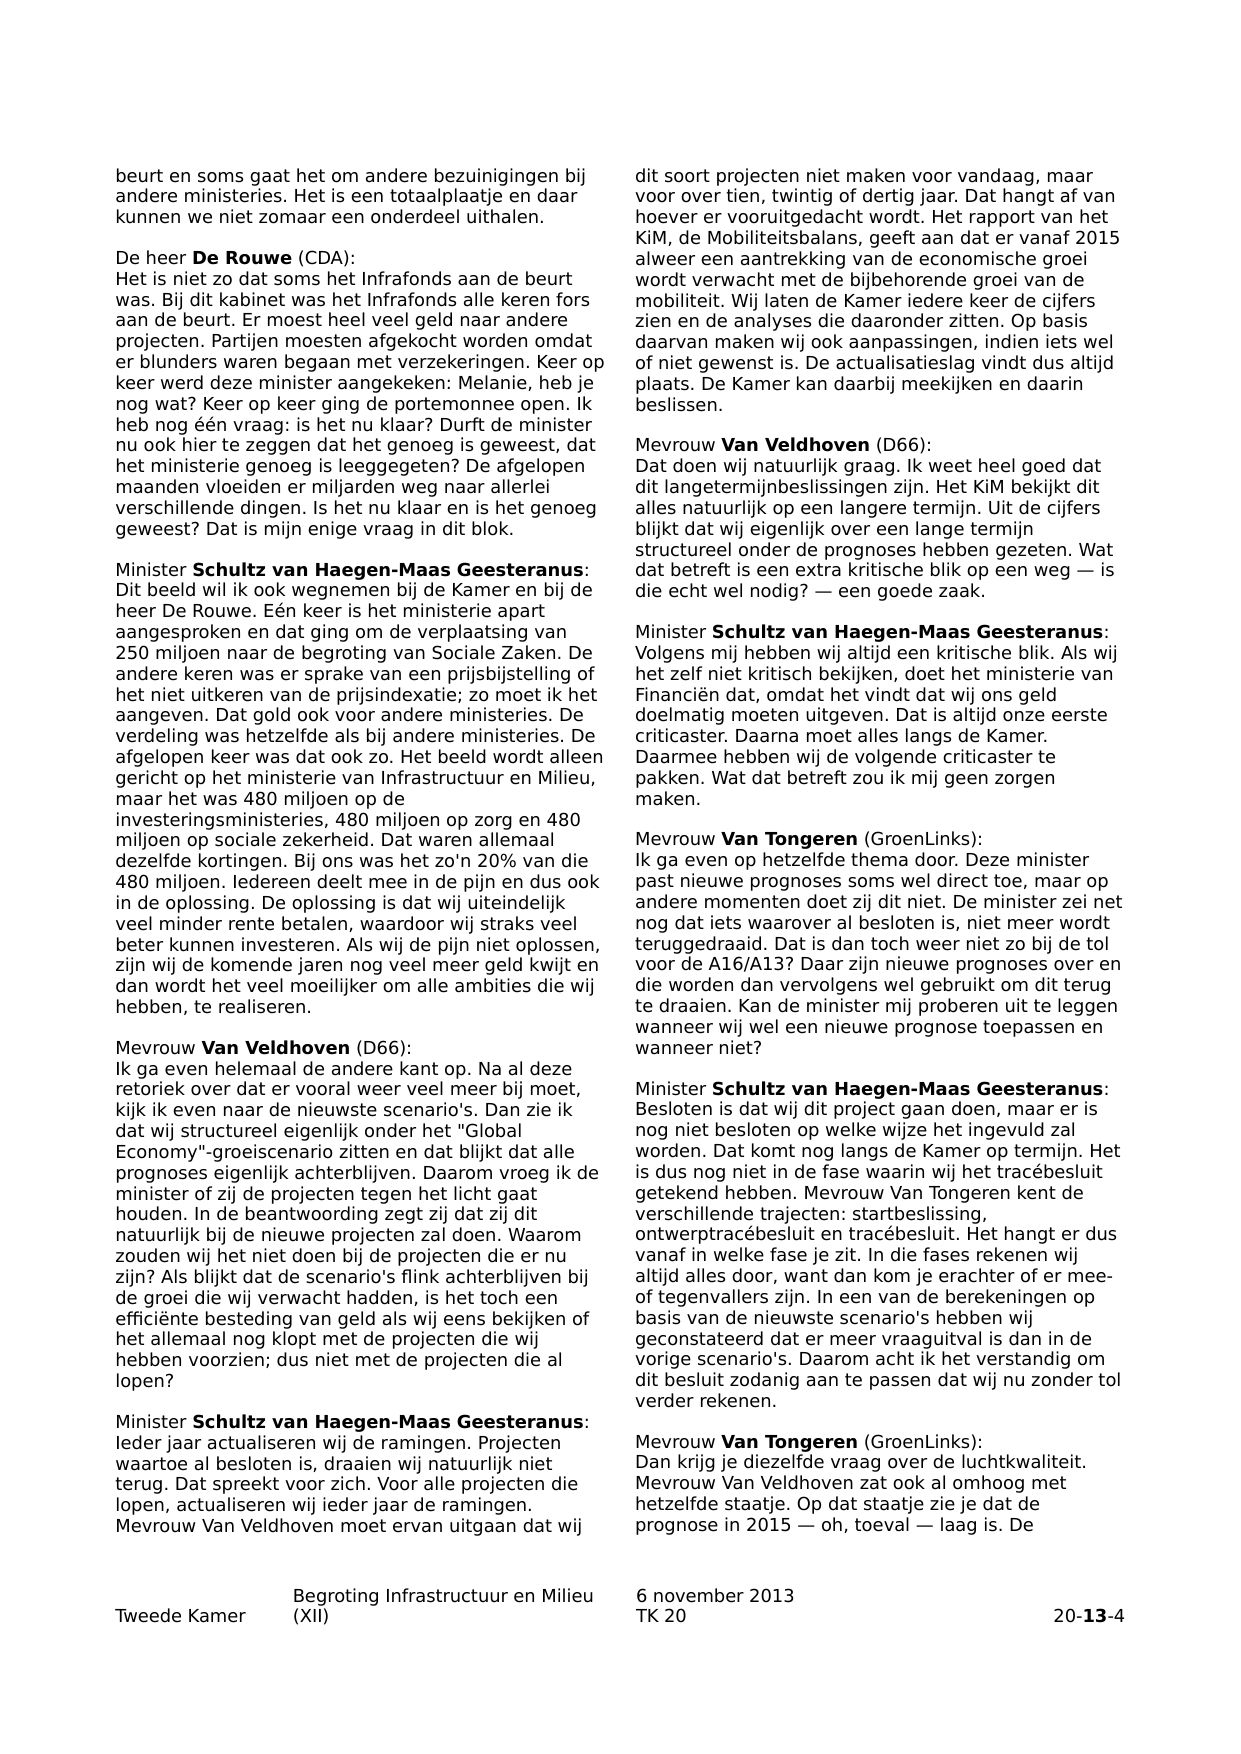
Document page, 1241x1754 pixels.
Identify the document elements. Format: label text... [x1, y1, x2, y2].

text Dan krijg je diezelfde vraag over de luchtkwaliteit. Mevrouw Van Veldhoven zat ook al omhoog met hetzelfde staatje. Op dat staatje zie je dat de prognose in 2015 — oh, toeval — laag is. De [635, 1452, 1125, 1536]
text Mevrouw Van Veldhoven (D66): [115, 1038, 605, 1058]
text Minister Schultz van Haegen-Maas Geesteranus: [635, 622, 1125, 643]
text Minister Schultz van Haegen-Maas Geesteranus: [635, 1078, 1125, 1099]
text Mevrouw Van Tongeren (GroenLinks): [635, 829, 1125, 850]
text Ieder jaar actualiseren wij de ramingen. Projecten waartoe al besloten is, draaien wij natuurlijk niet terug. Dat spreekt voor zich. Voor alle projecten die lopen, actualiseren wij ieder jaar de ramingen. Mevrouw Van Veldhoven moet ervan uitgaan dat wij [115, 1432, 605, 1537]
text Minister Schultz van Haegen-Maas Geesteranus: [115, 559, 605, 580]
text Besloten is dat wij dit project gaan doen, maar er is nog niet besloten op welke wijze het ingevuld zal worden. Dat komt nog langs de Kamer op termijn. Het is dus nog niet in de fase waarin wij het tracébesluit getekend hebben. Mevrouw Van Tongeren kent de verschillende trajecten: startbeslissing, ontwerptracébesluit en tracébesluit. Het hangt er dus vanaf in welke fase je zit. In die fases rekenen wij altijd alles door, want dan kom je erachter of er mee- of tegenvallers zijn. In een van de berekeningen op basis van de nieuwste scenario's hebben wij geconstateerd dat er meer vraaguitval is dan in de vorige scenario's. Daarom acht ik het verstandig om dit besluit zodanig aan te passen dat wij nu zonder tol verder rekenen. [635, 1099, 1125, 1412]
text Mevrouw Van Veldhoven (D66): [635, 435, 1125, 456]
text Ik ga even op hetzelfde thema door. Deze minister past nieuwe prognoses soms wel direct toe, maar op andere momenten doet zij dit niet. De minister zei net nog dat iets waarover al besloten is, niet meer wordt teruggedraaid. Dat is dan toch weer niet zo bij de tol voor de A16/A13? Daar zijn nieuwe prognoses over en die worden dan vervolgens wel gebruikt om dit terug te draaien. Kan de minister mij proberen uit te leggen wanneer wij wel een nieuwe prognose toepassen en wanneer niet? [635, 850, 1125, 1058]
text Ik ga even helemaal de andere kant op. Na al deze retoriek over dat er vooral weer veel meer bij moet, kijk ik even naar de nieuwste scenario's. Dan zie ik dat wij structureel eigenlijk onder het "Global Economy"-groeiscenario zitten en dat blijkt dat alle prognoses eigenlijk achterblijven. Daarom vroeg ik de minister of zij de projecten tegen het licht gaat houden. In de beantwoording zegt zij dat zij dit natuurlijk bij de nieuwe projecten zal doen. Waarom zouden wij het niet doen bij de projecten die er nu zijn? Als blijkt dat de scenario's flink achterblijven bij de groei die wij verwacht hadden, is het toch een efficiënte besteding van geld als wij eens bekijken of het allemaal nog klopt met de projecten die wij hebben voorzien; dus niet met de projecten die al lopen? [115, 1058, 605, 1392]
text dit soort projecten niet maken voor vandaag, maar voor over tien, twintig of dertig jaar. Dat hangt af van hoever er vooruitgedacht wordt. Het rapport van het KiM, de Mobiliteitsbalans, geeft aan dat er vanaf 2015 alweer een aantrekking van de economische groei wordt verwacht met de bijbehorende groei van de mobiliteit. Wij laten de Kamer iedere keer de cijfers zien en de analyses die daaronder zitten. Op basis daarvan maken wij ook aanpassingen, indien iets wel of niet gewenst is. De actualisatieslag vindt dus altijd plaats. De Kamer kan daarbij meekijken en daarin beslissen. [635, 165, 1125, 415]
text beurt en soms gaat het om andere bezuinigingen bij andere ministeries. Het is een totaalplaatje en daar kunnen we niet zomaar een onderdeel uithalen. [115, 165, 605, 228]
text Dit beeld wil ik ook wegnemen bij de Kamer en bij de heer De Rouwe. Eén keer is het ministerie apart aangesproken en dat ging om de verplaatsing van 250 miljoen naar de begroting van Sociale Zaken. De andere keren was er sprake van een prijsbijstelling of het niet uitkeren van de prijsindexatie; zo moet ik het aangeven. Dat gold ook voor andere ministeries. De verdeling was hetzelfde als bij andere ministeries. De afgelopen keer was dat ook zo. Het beeld wordt alleen gericht op het ministerie van Infrastructuur en Milieu, maar het was 480 miljoen op de investeringsministeries, 480 miljoen op zorg en 480 miljoen op sociale zekerheid. Dat waren allemaal dezelfde kortingen. Bij ons was het zo'n 20% van die 480 miljoen. Iedereen deelt mee in de pijn en dus ook in de oplossing. De oplossing is dat wij uiteindelijk veel minder rente betalen, waardoor wij straks veel beter kunnen investeren. Als wij de pijn niet oplossen, zijn wij de komende jaren nog veel meer geld kwijt en dan wordt het veel moeilijker om alle ambities die wij hebben, te realiseren. [115, 580, 605, 1018]
text Volgens mij hebben wij altijd een kritische blik. Als wij het zelf niet kritisch bekijken, doet het ministerie van Financiën dat, omdat het vindt dat wij ons geld doelmatig moeten uitgeven. Dat is altijd onze eerste criticaster. Daarna moet alles langs de Kamer. Daarmee hebben wij de volgende criticaster te pakken. Wat dat betreft zou ik mij geen zorgen maken. [635, 643, 1125, 809]
text De heer De Rouwe (CDA): [115, 248, 605, 268]
text Dat doen wij natuurlijk graag. Ik weet heel goed dat dit langetermijnbeslissingen zijn. Het KiM bekijkt dit alles natuurlijk op een langere termijn. Uit de cijfers blijkt dat wij eigenlijk over een lange termijn structureel onder de prognoses hebben gezeten. Wat dat betreft is een extra kritische blik op een weg — is die echt wel nodig? — een goede zaak. [635, 456, 1125, 602]
text Mevrouw Van Tongeren (GroenLinks): [635, 1432, 1125, 1452]
text Het is niet zo dat soms het Infrafonds aan de beurt was. Bij dit kabinet was het Infrafonds alle keren fors aan de beurt. Er moest heel veel geld naar andere projecten. Partijen moesten afgekocht worden omdat er blunders waren begaan met verzekeringen. Keer op keer werd deze minister aangekeken: Melanie, heb je nog wat? Keer op keer ging de portemonnee open. Ik heb nog één vraag: is het nu klaar? Durft de minister nu ook hier te zeggen dat het genoeg is geweest, dat het ministerie genoeg is leeggegeten? De afgelopen maanden vloeiden er miljarden weg naar allerlei verschillende dingen. Is het nu klaar en is het genoeg geweest? Dat is mijn enige vraag in dit blok. [115, 268, 605, 539]
text Minister Schultz van Haegen-Maas Geesteranus: [115, 1412, 605, 1432]
